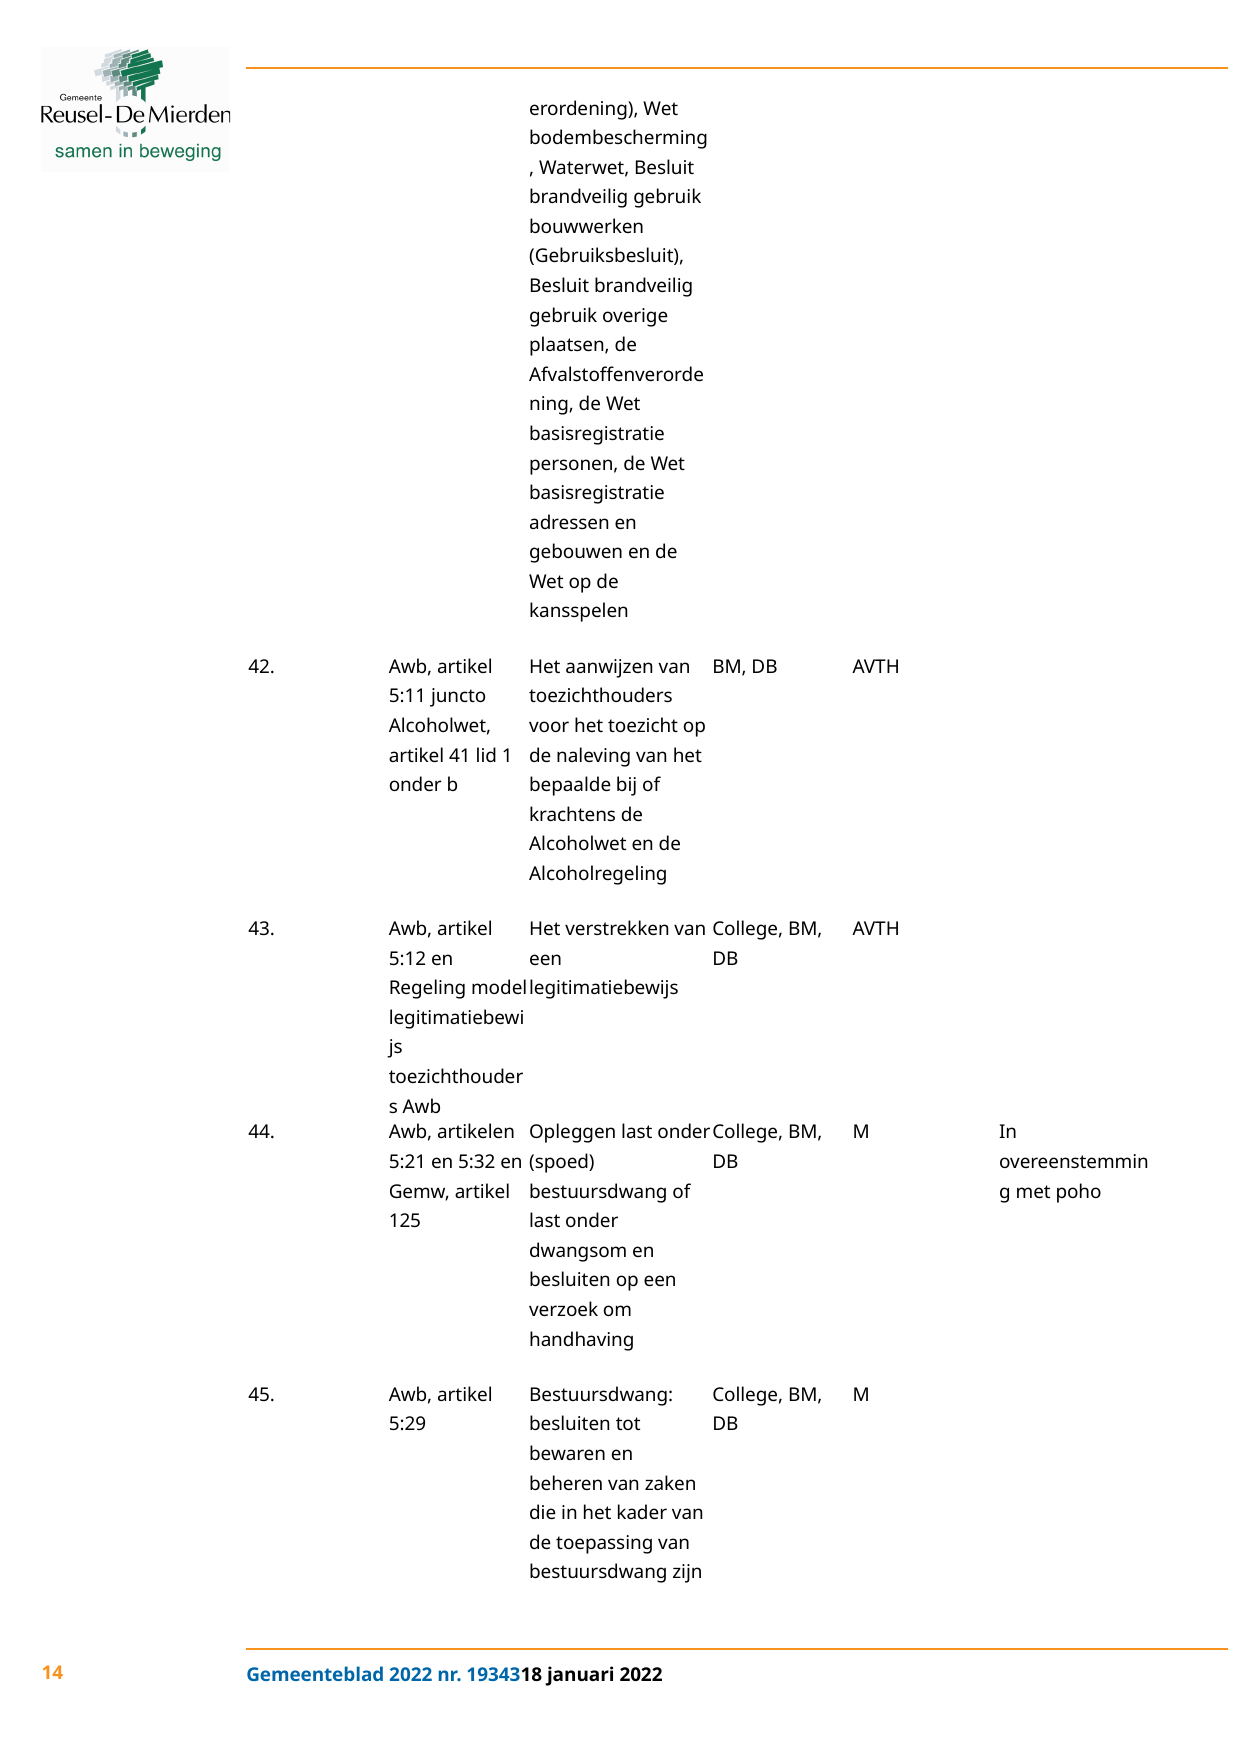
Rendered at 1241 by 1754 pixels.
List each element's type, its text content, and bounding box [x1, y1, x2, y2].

picture [41, 47, 231, 172]
table_cell [853, 95, 999, 653]
table_cell College, BM, DB [712, 1119, 852, 1381]
table_cell 43. [248, 915, 388, 1119]
table_cell [999, 653, 1152, 915]
table_cell [999, 95, 1152, 653]
table_cell [389, 95, 529, 653]
table_cell Awb, artikel 5:12 en Regeling model legitimatiebewijs toezichthouders Awb [389, 915, 529, 1119]
table_cell In overeenstemming met poho [999, 1119, 1152, 1381]
table_cell AVTH [853, 915, 999, 1119]
table_cell Het aanwijzen van toezichthouders voor het toezicht op de naleving van het bepaalde bij of krachtens de Alcoholwet en de Alcoholregeling [529, 653, 712, 915]
table_cell 44. [248, 1119, 388, 1381]
table_cell Awb, artikel 5:29 [389, 1381, 529, 1584]
table_cell AVTH [853, 653, 999, 915]
table_cell 45. [248, 1381, 388, 1584]
table_cell 42. [248, 653, 388, 915]
table_cell Het verstrekken van een legitimatiebewijs [529, 915, 712, 1119]
table_cell College, BM, DB [712, 1381, 852, 1584]
table_cell Opleggen last onder (spoed) bestuursdwang of last onder dwangsom en besluiten op een verzoek om handhaving [529, 1119, 712, 1381]
table_cell [248, 95, 388, 653]
table_cell BM, DB [712, 653, 852, 915]
table_cell [999, 915, 1152, 1119]
table_cell College, BM, DB [712, 915, 852, 1119]
table_cell Bestuursdwang: besluiten tot bewaren en beheren van zaken die in het kader van de toepassing van bestuursdwang zijn [529, 1381, 712, 1584]
table_cell M [853, 1119, 999, 1381]
table_cell Awb, artikelen 5:21 en 5:32 en Gemw, artikel 125 [389, 1119, 529, 1381]
table_cell Awb, artikel 5:11 juncto Alcoholwet, artikel 41 lid 1 onder b [389, 653, 529, 915]
table_cell [999, 1381, 1152, 1584]
table_cell M [853, 1381, 999, 1584]
table_cell [712, 95, 852, 653]
table_cell erordening), Wet bodembescherming, Waterwet, Besluit brandveilig gebruik bouwwerken (Gebruiksbesluit), Besluit brandveilig gebruik overige plaatsen, de Afvalstoffenverordening, de Wet basisregistratie personen, de Wet basisregistratie adressen en gebouwen en de Wet op de kansspelen [529, 95, 712, 653]
